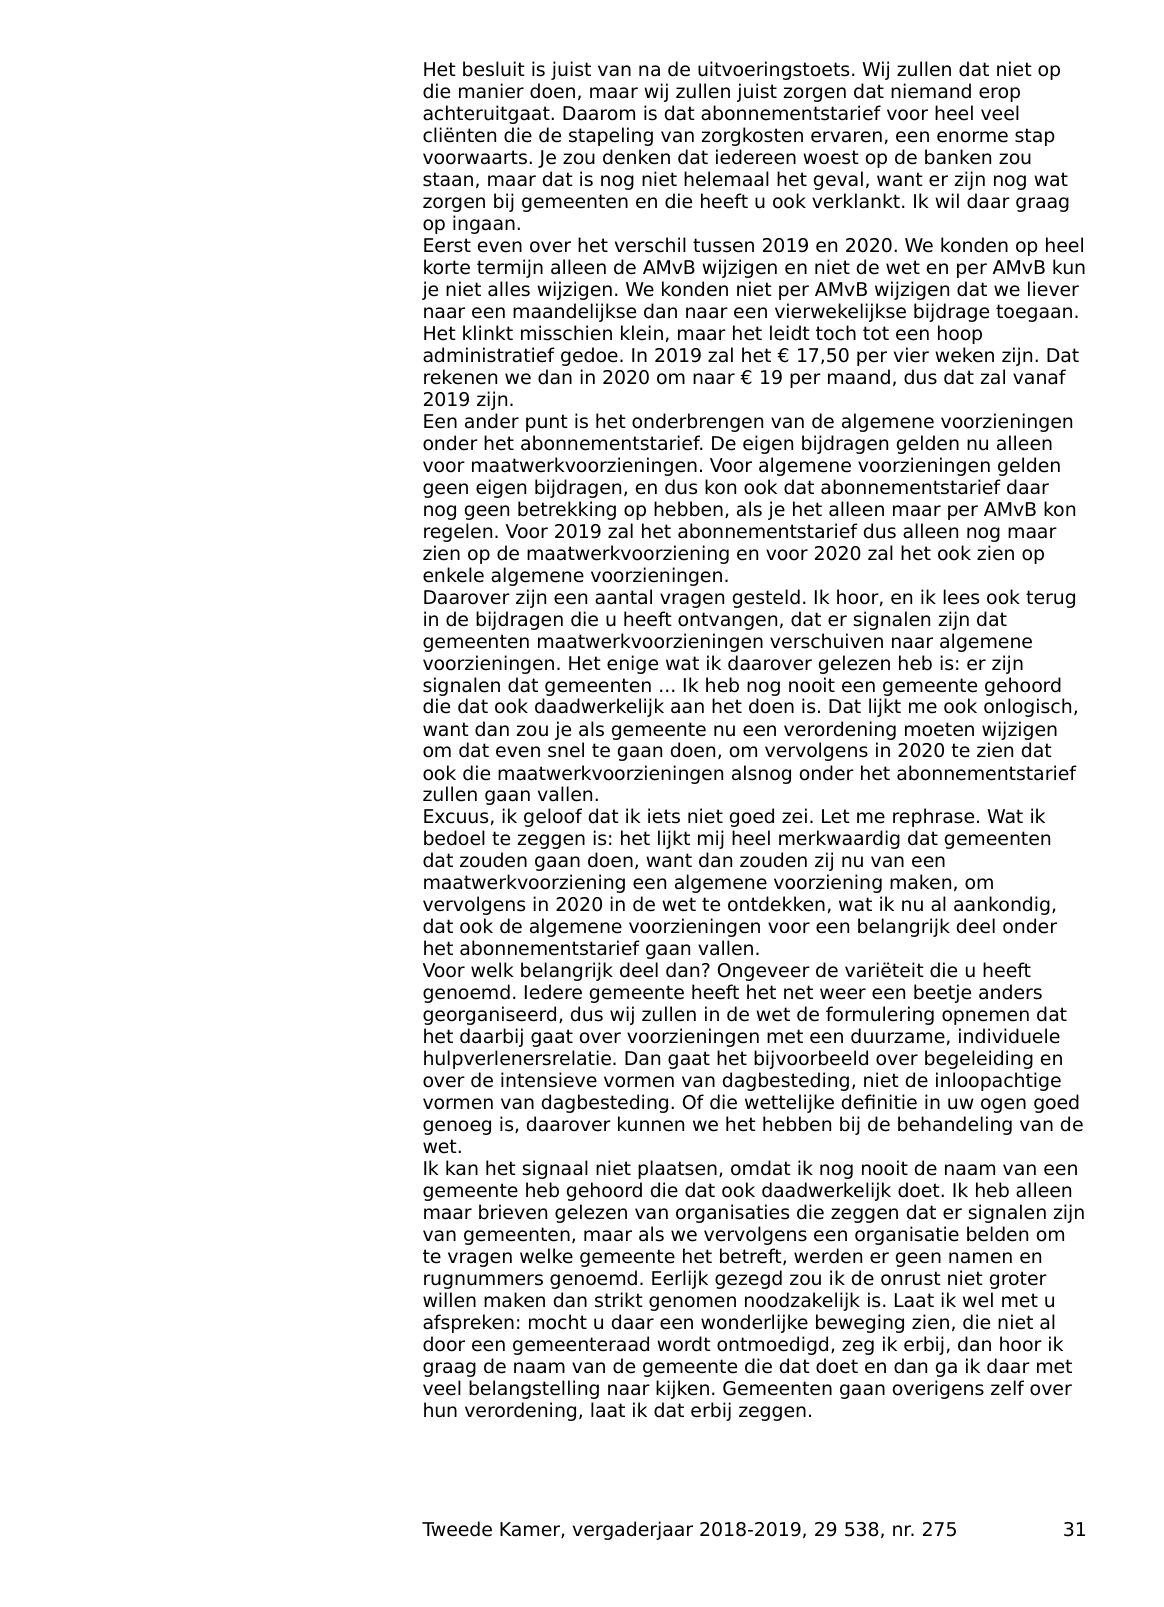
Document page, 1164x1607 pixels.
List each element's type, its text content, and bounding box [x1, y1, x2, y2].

text Daarover zijn een aantal vragen gesteld. Ik hoor, en ik lees ook terug in de bijdragen die u heeft ontvangen, dat er signalen zijn dat gemeenten maatwerkvoorzieningen verschuiven naar algemene voorzieningen. Het enige wat ik daarover gelezen heb is: er zijn signalen dat gemeenten ... Ik heb nog nooit een gemeente gehoord die dat ook daadwerkelijk aan het doen is. Dat lijkt me ook onlogisch, want dan zou je als gemeente nu een verordening moeten wijzigen om dat even snel te gaan doen, om vervolgens in 2020 te zien dat ook die maatwerkvoorzieningen alsnog onder het abonnementstarief zullen gaan vallen. [422, 587, 1087, 806]
text Voor welk belangrijk deel dan? Ongeveer de variëteit die u heeft genoemd. Iedere gemeente heeft het net weer een beetje anders georganiseerd, dus wij zullen in de wet de formulering opnemen dat het daarbij gaat over voorzieningen met een duurzame, individuele hulpverlenersrelatie. Dan gaat het bijvoorbeeld over begeleiding en over de intensieve vormen van dagbesteding, niet de inloopachtige vormen van dagbesteding. Of die wettelijke definitie in uw ogen goed genoeg is, daarover kunnen we het hebben bij de behandeling van de wet. [422, 960, 1087, 1158]
text Een ander punt is het onderbrengen van de algemene voorzieningen onder het abonnementstarief. De eigen bijdragen gelden nu alleen voor maatwerkvoorzieningen. Voor algemene voorzieningen gelden geen eigen bijdragen, en dus kon ook dat abonnementstarief daar nog geen betrekking op hebben, als je het alleen maar per AMvB kon regelen. Voor 2019 zal het abonnementstarief dus alleen nog maar zien op de maatwerkvoorziening en voor 2020 zal het ook zien op enkele algemene voorzieningen. [422, 411, 1087, 587]
text Ik kan het signaal niet plaatsen, omdat ik nog nooit de naam van een gemeente heb gehoord die dat ook daadwerkelijk doet. Ik heb alleen maar brieven gelezen van organisaties die zeggen dat er signalen zijn van gemeenten, maar als we vervolgens een organisatie belden om te vragen welke gemeente het betreft, werden er geen namen en rugnummers genoemd. Eerlijk gezegd zou ik de onrust niet groter willen maken dan strikt genomen noodzakelijk is. Laat ik wel met u afspreken: mocht u daar een wonderlijke beweging zien, die niet al door een gemeenteraad wordt ontmoedigd, zeg ik erbij, dan hoor ik graag de naam van de gemeente die dat doet en dan ga ik daar met veel belangstelling naar kijken. Gemeenten gaan overigens zelf over hun verordening, laat ik dat erbij zeggen. [422, 1158, 1087, 1422]
text Eerst even over het verschil tussen 2019 en 2020. We konden op heel korte termijn alleen de AMvB wijzigen en niet de wet en per AMvB kun je niet alles wijzigen. We konden niet per AMvB wijzigen dat we liever naar een maandelijkse dan naar een vierwekelijkse bijdrage toegaan. Het klinkt misschien klein, maar het leidt toch tot een hoop administratief gedoe. In 2019 zal het € 17,50 per vier weken zijn. Dat rekenen we dan in 2020 om naar € 19 per maand, dus dat zal vanaf 2019 zijn. [422, 235, 1087, 411]
text Het besluit is juist van na de uitvoeringstoets. Wij zullen dat niet op die manier doen, maar wij zullen juist zorgen dat niemand erop achteruitgaat. Daarom is dat abonnementstarief voor heel veel cliënten die de stapeling van zorgkosten ervaren, een enorme stap voorwaarts. Je zou denken dat iedereen woest op de banken zou staan, maar dat is nog niet helemaal het geval, want er zijn nog wat zorgen bij gemeenten en die heeft u ook verklankt. Ik wil daar graag op ingaan. [422, 59, 1087, 235]
text Excuus, ik geloof dat ik iets niet goed zei. Let me rephrase. Wat ik bedoel te zeggen is: het lijkt mij heel merkwaardig dat gemeenten dat zouden gaan doen, want dan zouden zij nu van een maatwerkvoorziening een algemene voorziening maken, om vervolgens in 2020 in de wet te ontdekken, wat ik nu al aankondig, dat ook de algemene voorzieningen voor een belangrijk deel onder het abonnementstarief gaan vallen. [422, 806, 1087, 960]
